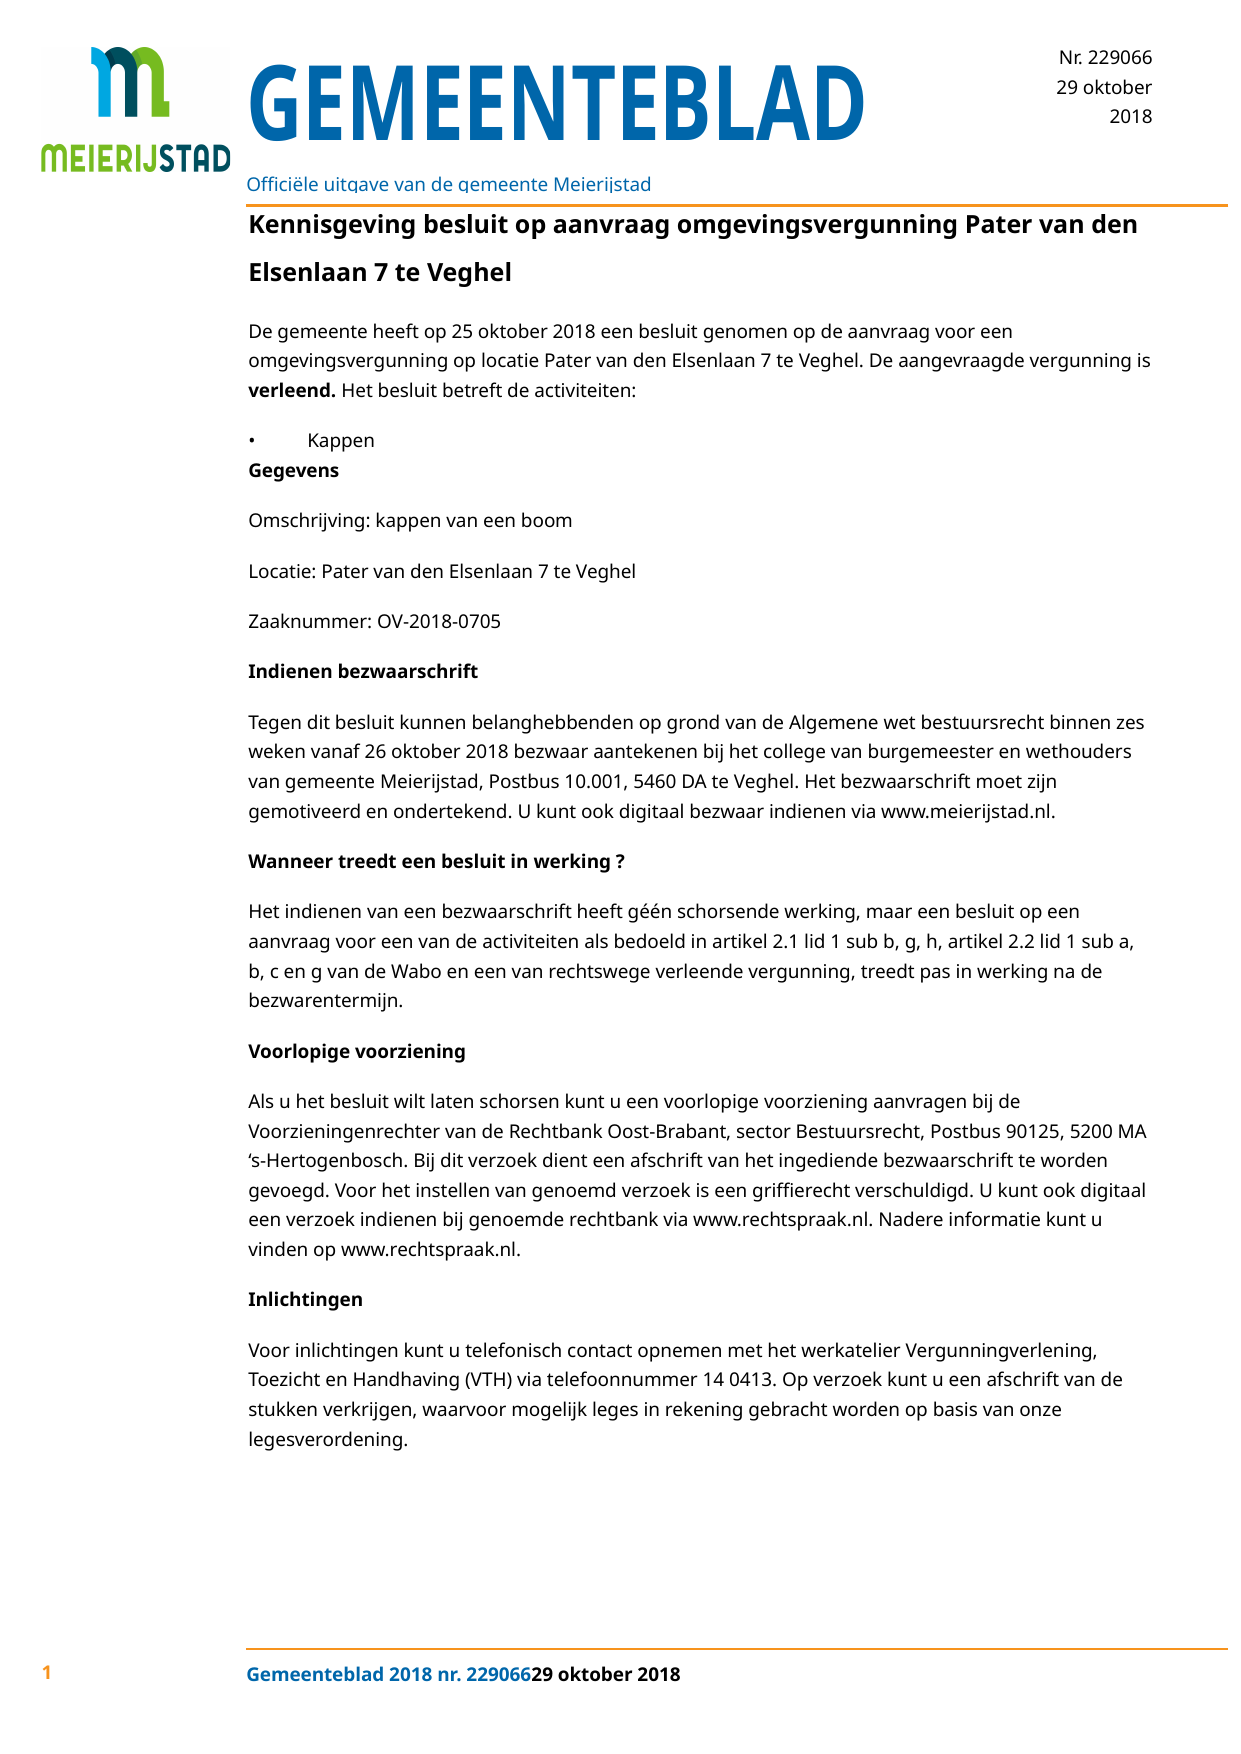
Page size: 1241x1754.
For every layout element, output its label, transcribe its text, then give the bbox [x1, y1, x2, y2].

list Kappen [248, 427, 1152, 453]
text Inlichtingen [248, 1287, 1152, 1312]
text De gemeente heeft op 25 oktober 2018 een besluit genomen op de aanvraag voor een omgevingsvergunning op locatie Pater van den Elsenlaan 7 te Veghel. De aangevraagde vergunning is verleend. Het besluit betreft de activiteiten: [248, 318, 1152, 403]
text Als u het besluit wilt laten schorsen kunt u een voorlopige voorziening aanvragen bij de Voorzieningenrechter van de Rechtbank Oost-Brabant, sector Bestuursrecht, Postbus 90125, 5200 MA ‘s-Hertogenbosch. Bij dit verzoek dient een afschrift van het ingediende bezwaarschrift te worden gevoegd. Voor het instellen van genoemd verzoek is een griffierecht verschuldigd. U kunt ook digitaal een verzoek indienen bij genoemde rechtbank via www.rechtspraak.nl. Nadere informatie kunt u vinden op www.rechtspraak.nl. [248, 1088, 1152, 1262]
text Zaaknummer: OV-2018-0705 [248, 608, 1152, 634]
text Locatie: Pater van den Elsenlaan 7 te Veghel [248, 558, 1152, 584]
text Indienen bezwaarschrift [248, 659, 1152, 684]
text Omschrijving: kappen van een boom [248, 507, 1152, 533]
text Voorlopige voorziening [248, 1038, 1152, 1064]
text Gegevens [248, 457, 1152, 483]
text Tegen dit besluit kunnen belanghebbenden op grond van de Algemene wet bestuursrecht binnen zes weken vanaf 26 oktober 2018 bezwaar aantekenen bij het college van burgemeester en wethouders van gemeente Meierijstad, Postbus 10.001, 5460 DA te Veghel. Het bezwaarschrift moet zijn gemotiveerd en ondertekend. U kunt ook digitaal bezwaar indienen via www.meierijstad.nl. [248, 709, 1152, 824]
picture [41, 47, 231, 172]
text Kennisgeving besluit op aanvraag omgevingsvergunning Pater van den Elsenlaan 7 te Veghel [248, 207, 1152, 288]
text Wanneer treedt een besluit in werking ? [248, 848, 1152, 874]
text Het indienen van een bezwaarschrift heeft géén schorsende werking, maar een besluit op een aanvraag voor een van de activiteiten als bedoeld in artikel 2.1 lid 1 sub b, g, h, artikel 2.2 lid 1 sub a, b, c en g van de Wabo en een van rechtswege verleende vergunning, treedt pas in werking na de bezwarentermijn. [248, 899, 1152, 1013]
text Voor inlichtingen kunt u telefonisch contact opnemen met het werkatelier Vergunningverlening, Toezicht en Handhaving (VTH) via telefoonnummer 14 0413. Op verzoek kunt u een afschrift van de stukken verkrijgen, waarvoor mogelijk leges in rekening gebracht worden op basis van onze legesverordening. [248, 1337, 1152, 1452]
